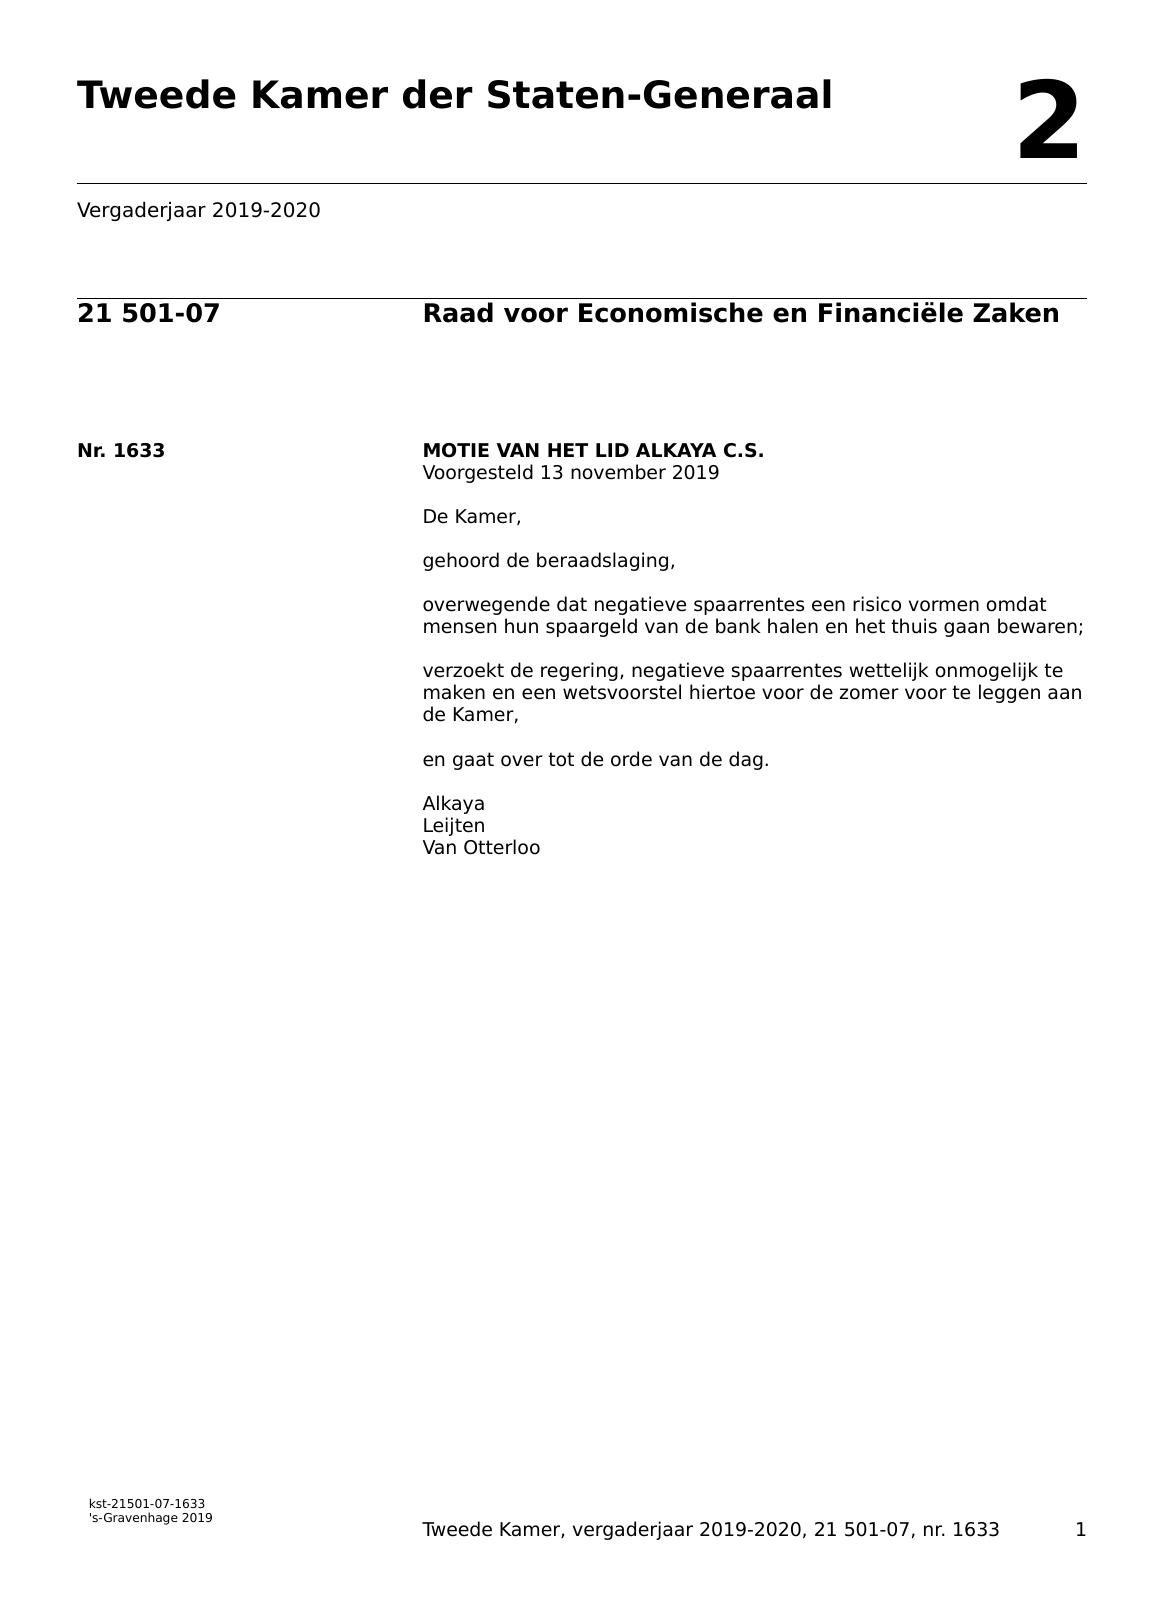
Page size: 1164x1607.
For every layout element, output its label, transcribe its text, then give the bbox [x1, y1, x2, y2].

text Van Otterloo [422, 837, 1087, 858]
table_header 2 [886, 59, 1087, 183]
text en gaat over tot de orde van de dag. [422, 748, 1087, 770]
text overwegende dat negatieve spaarrentes een risico vormen omdat mensen hun spaargeld van de bank halen en het thuis gaan bewaren; [422, 594, 1087, 638]
text Alkaya [422, 793, 1087, 814]
text De Kamer, [422, 506, 1087, 528]
text gehoord de beraadslaging, [422, 550, 1087, 572]
text Leijten [422, 814, 1087, 837]
table_cell Vergaderjaar 2019-2020 [77, 184, 1087, 298]
text kst-21501-07-1633 [88, 1497, 323, 1511]
subtitle 21 501-07 Raad voor Economische en Financiële Zaken [77, 299, 1087, 329]
text Voorgesteld 13 november 2019 [422, 462, 1087, 484]
table_header Tweede Kamer der Staten-Generaal [77, 59, 886, 183]
text 's-Gravenhage 2019 [88, 1511, 323, 1525]
text verzoekt de regering, negatieve spaarrentes wettelijk onmogelijk te maken en een wetsvoorstel hiertoe voor de zomer voor te leggen aan de Kamer, [422, 660, 1087, 726]
subtitle Nr. 1633 MOTIE VAN HET LID ALKAYA C.S. [77, 440, 1087, 462]
